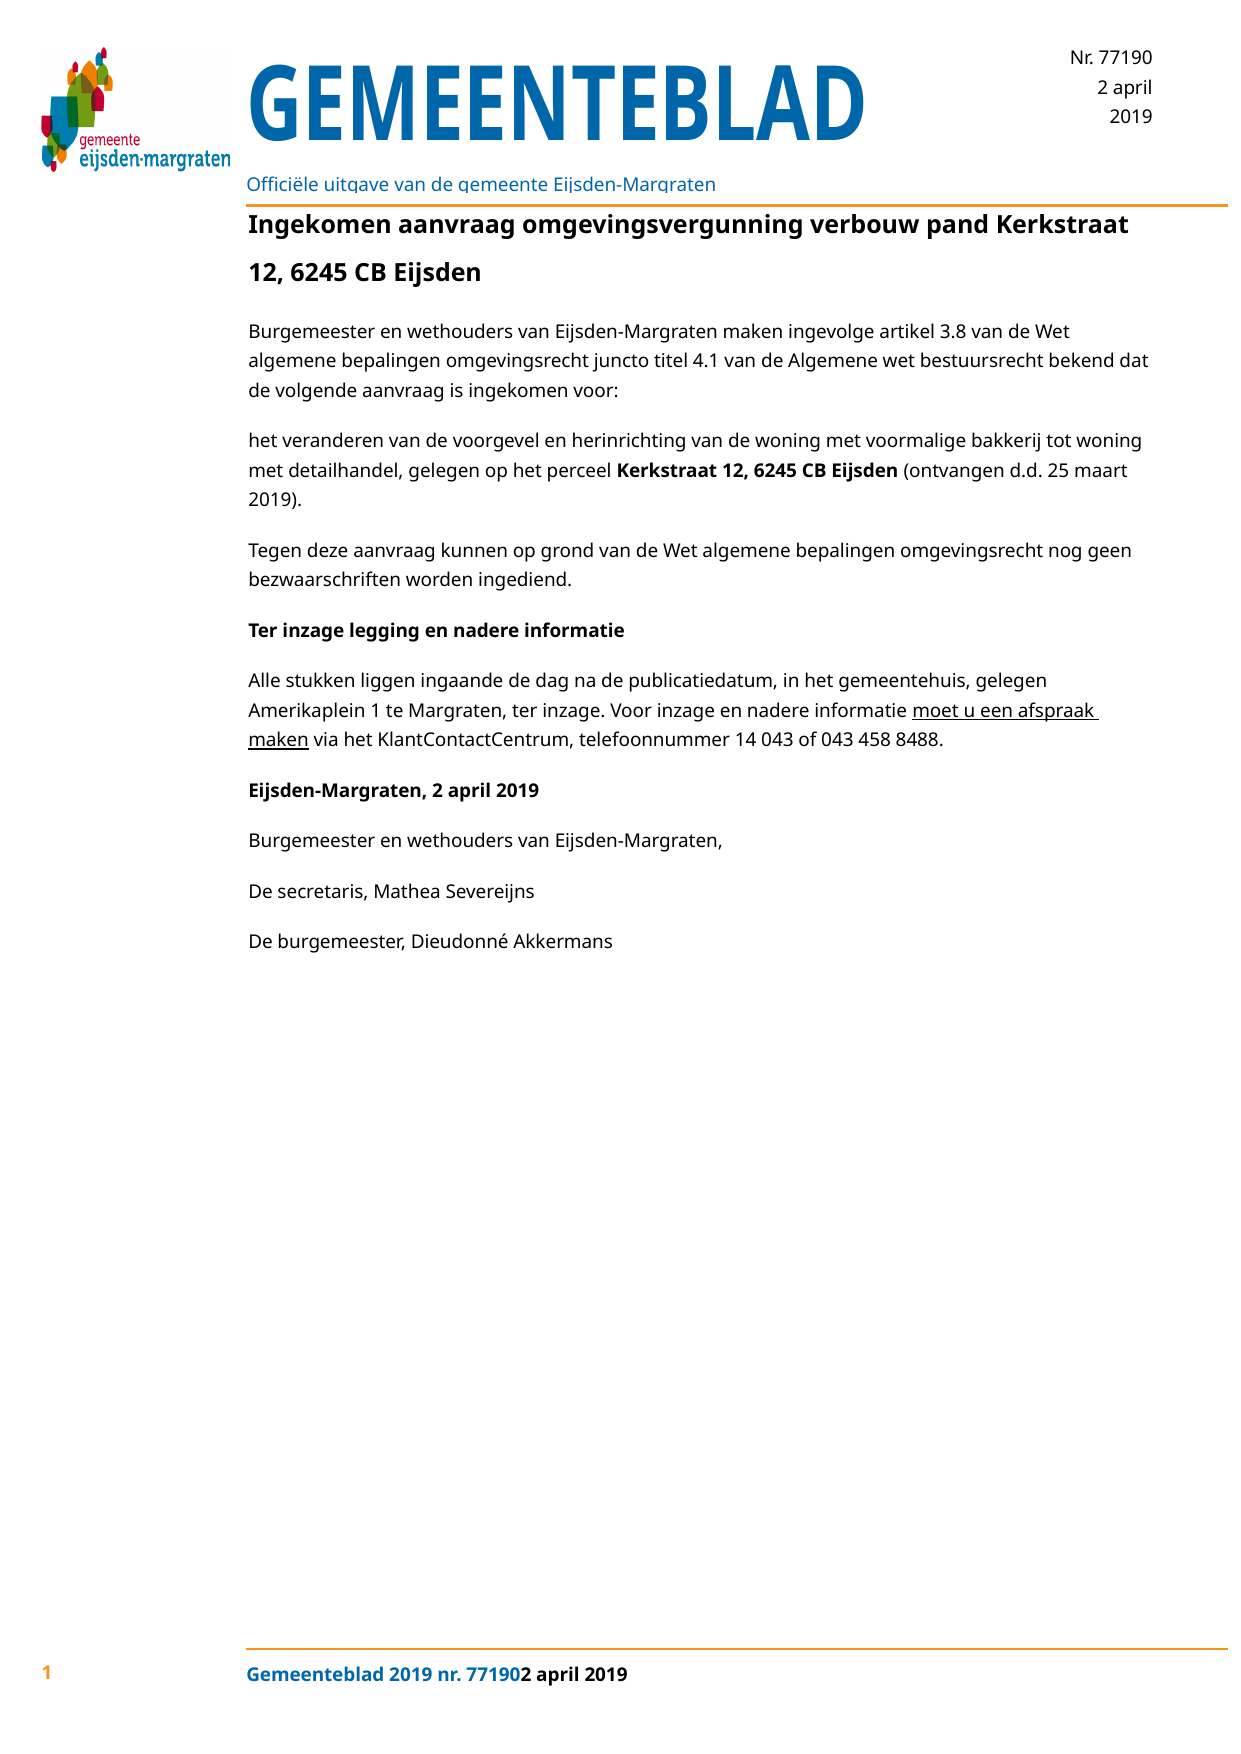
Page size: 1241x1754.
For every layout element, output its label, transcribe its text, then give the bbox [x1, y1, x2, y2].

picture [41, 47, 231, 172]
text De secretaris, Mathea Severeijns [248, 878, 1152, 904]
text Eijsden-Margraten, 2 april 2019 [248, 777, 1152, 803]
text Tegen deze aanvraag kunnen op grond van de Wet algemene bepalingen omgevingsrecht nog geen bezwaarschriften worden ingediend. [248, 537, 1152, 592]
text het veranderen van de voorgevel en herinrichting van de woning met voormalige bakkerij tot woning met detailhandel, gelegen op het perceel Kerkstraat 12, 6245 CB Eijsden (ontvangen d.d. 25 maart 2019). [248, 427, 1152, 512]
text Burgemeester en wethouders van Eijsden-Margraten maken ingevolge artikel 3.8 van de Wet algemene bepalingen omgevingsrecht juncto titel 4.1 van de Algemene wet bestuursrecht bekend dat de volgende aanvraag is ingekomen voor: [248, 318, 1152, 403]
text Ter inzage legging en nadere informatie [248, 617, 1152, 643]
text Ingekomen aanvraag omgevingsvergunning verbouw pand Kerkstraat 12, 6245 CB Eijsden [248, 207, 1152, 288]
text Alle stukken liggen ingaande de dag na de publicatiedatum, in het gemeentehuis, gelegen Amerikaplein 1 te Margraten, ter inzage. Voor inzage en nadere informatie moet u een afspraak maken via het KlantContactCentrum, telefoonnummer 14 043 of 043 458 8488. [248, 667, 1152, 752]
text Burgemeester en wethouders van Eijsden-Margraten, [248, 827, 1152, 853]
text De burgemeester, Dieudonné Akkermans [248, 928, 1152, 954]
